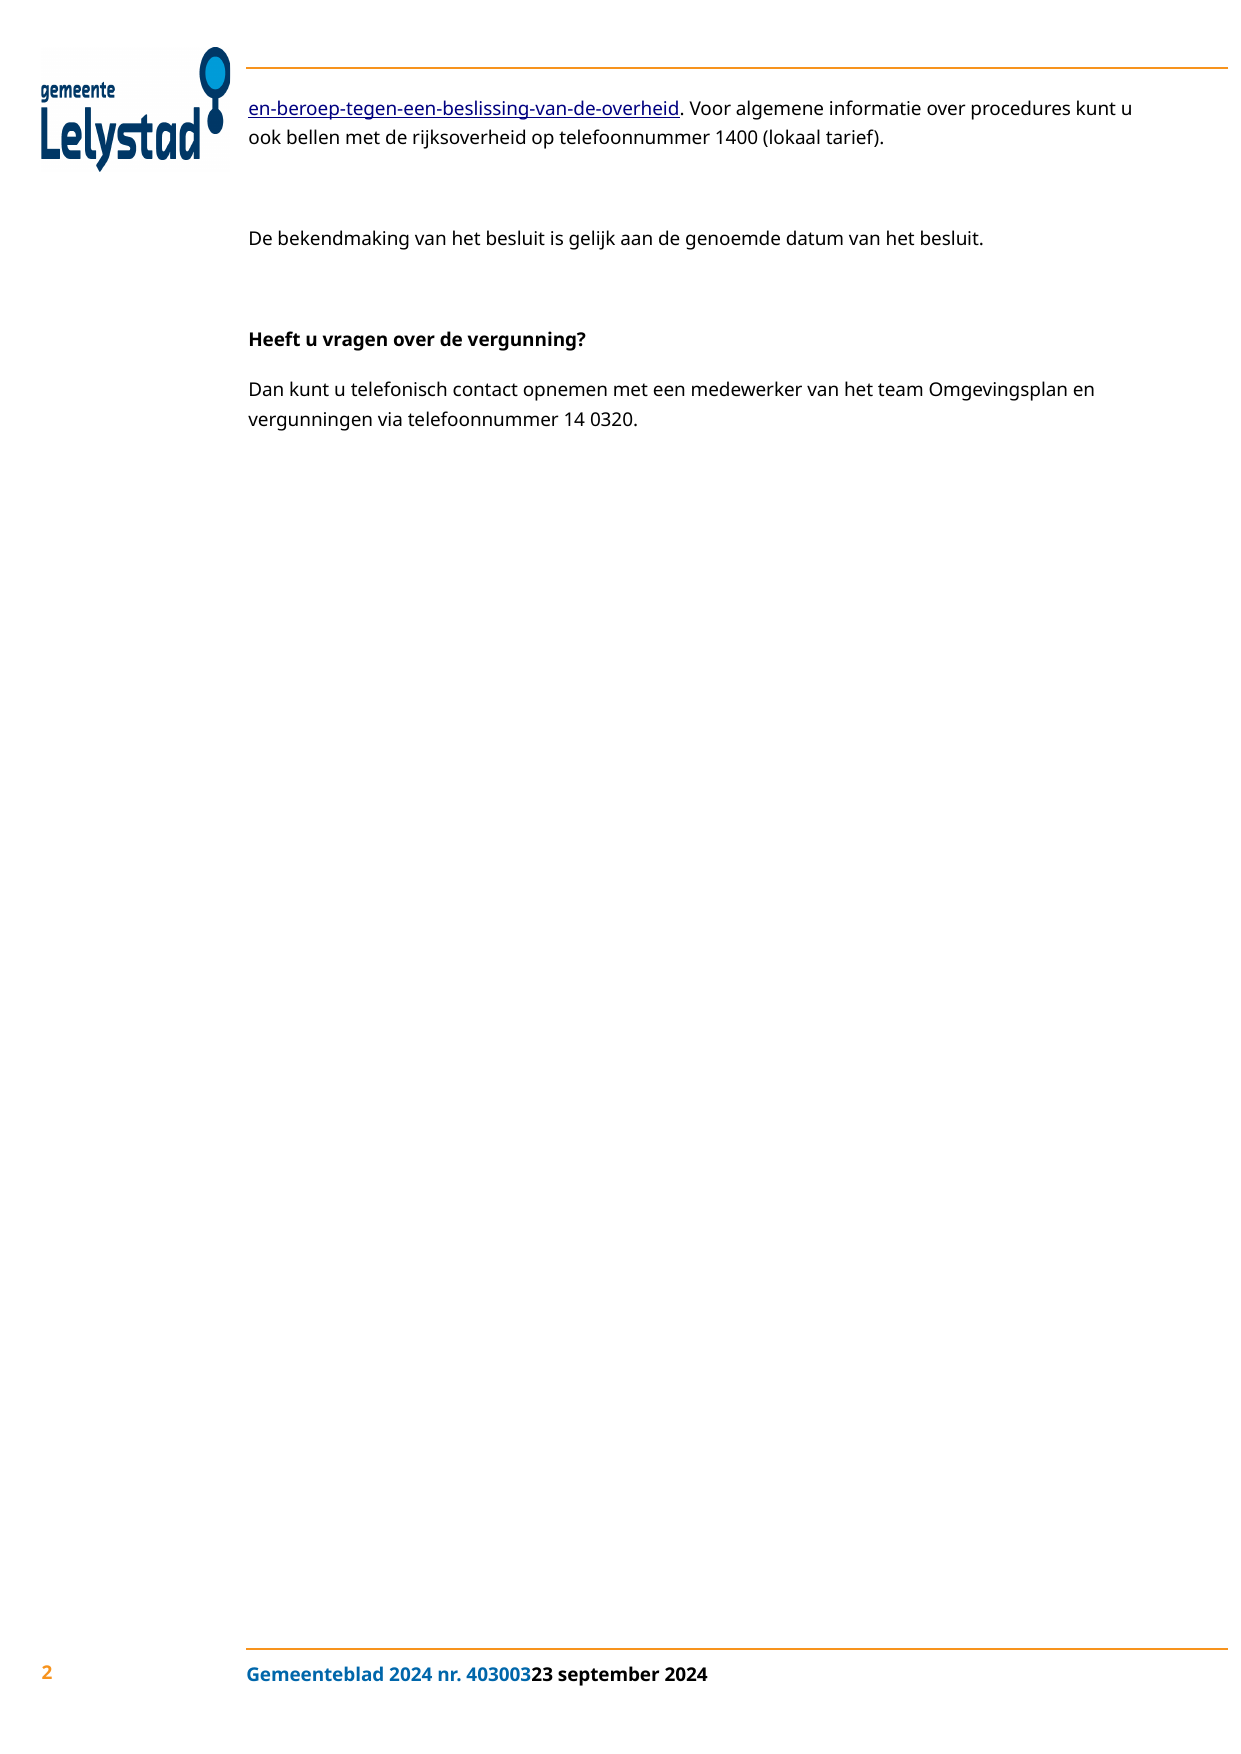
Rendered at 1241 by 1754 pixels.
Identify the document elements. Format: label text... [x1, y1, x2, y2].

text Heeft u vragen over de vergunning? [248, 326, 1152, 352]
text Dan kunt u telefonisch contact opnemen met een medewerker van het team Omgevingsplan en vergunningen via telefoonnummer 14 0320. [248, 376, 1152, 432]
text en-beroep-tegen-een-beslissing-van-de-overheid. Voor algemene informatie over procedures kunt u ook bellen met de rijksoverheid op telefoonnummer 1400 (lokaal tarief). [248, 95, 1152, 150]
picture [41, 47, 231, 172]
text De bekendmaking van het besluit is gelijk aan de genoemde datum van het besluit. [248, 225, 1152, 251]
